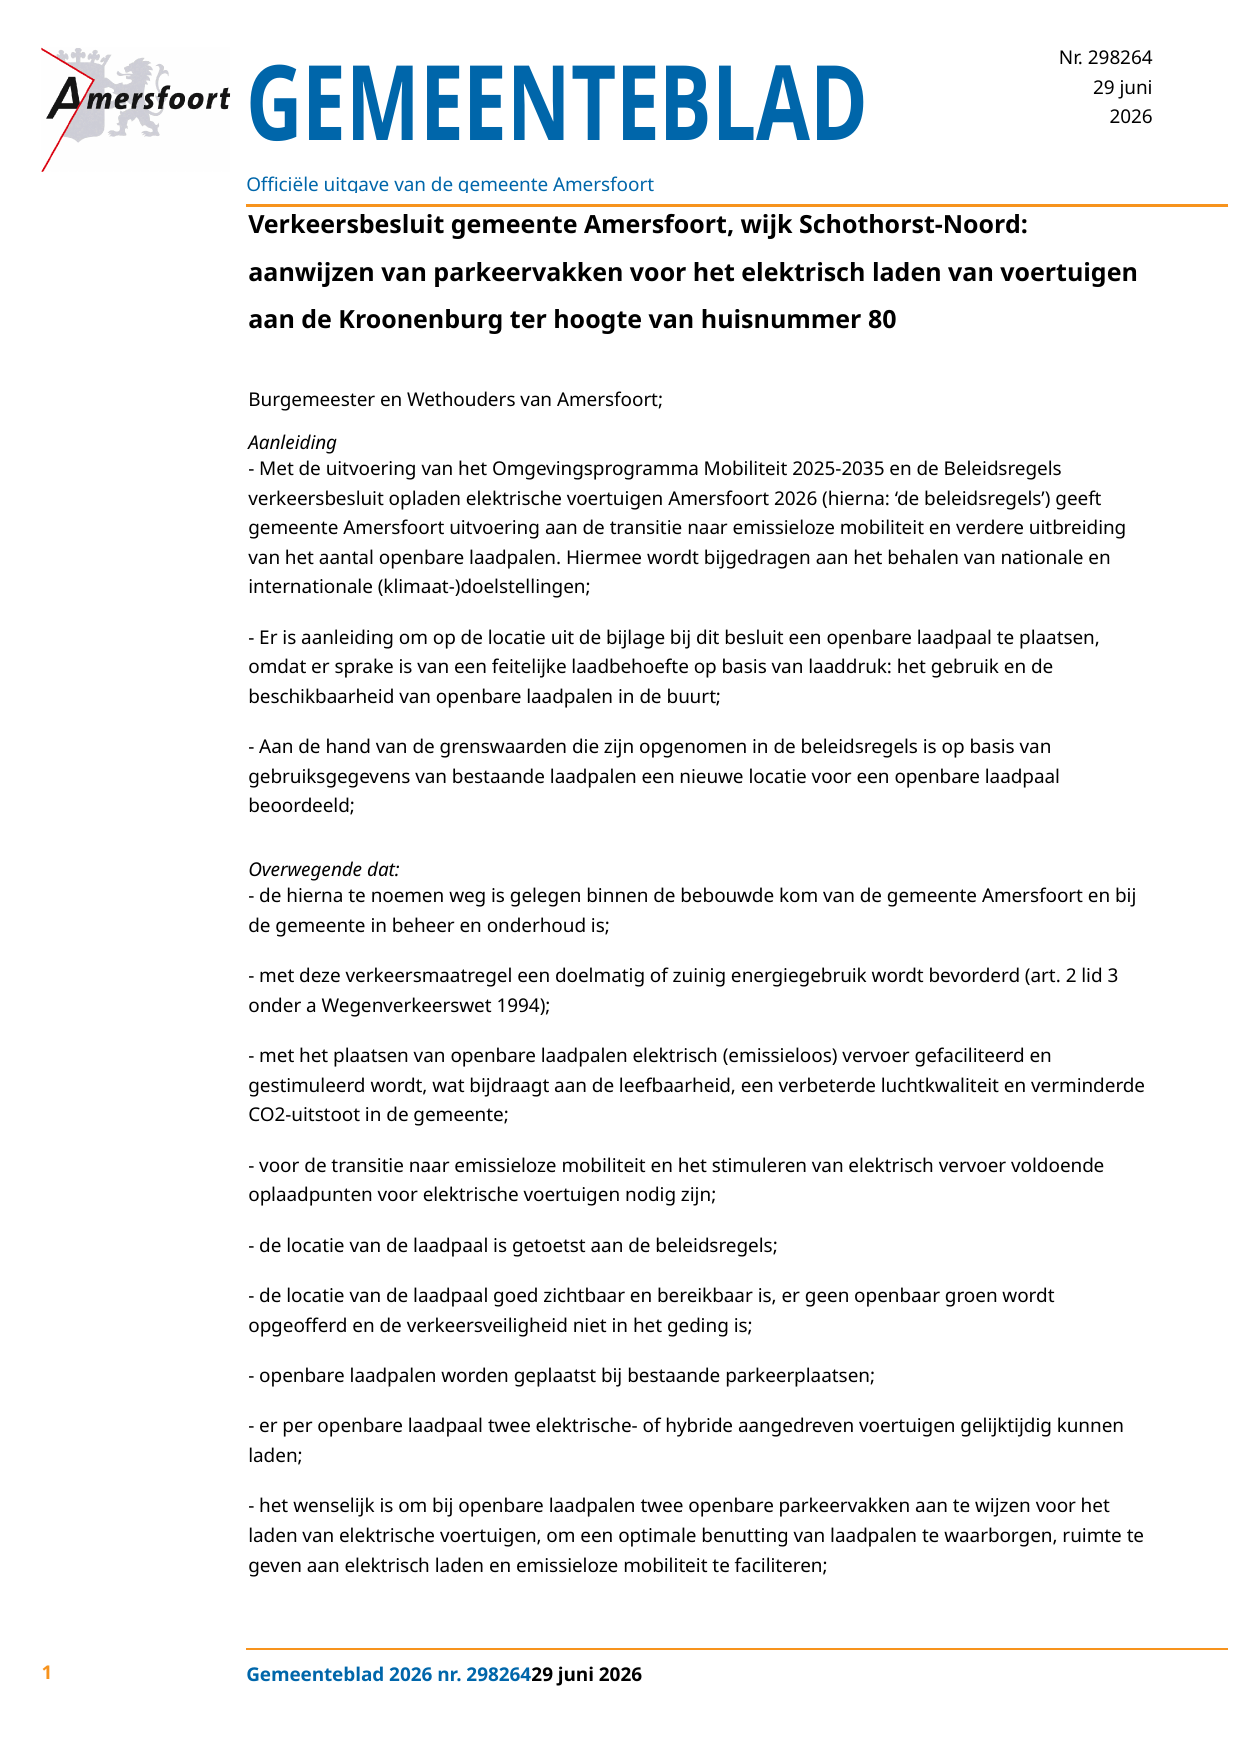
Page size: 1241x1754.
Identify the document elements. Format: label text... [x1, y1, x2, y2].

text Burgemeester en Wethouders van Amersfoort; [248, 386, 1152, 412]
text Aanleiding [248, 429, 1152, 455]
text - openbare laadpalen worden geplaatst bij bestaande parkeerplaatsen; [248, 1362, 1152, 1388]
text - er per openbare laadpaal twee elektrische- of hybride aangedreven voertuigen gelijktijdig kunnen laden; [248, 1413, 1152, 1468]
text - het wenselijk is om bij openbare laadpalen twee openbare parkeervakken aan te wijzen voor het laden van elektrische voertuigen, om een optimale benutting van laadpalen te waarborgen, ruimte te geven aan elektrisch laden en emissieloze mobiliteit te faciliteren; [248, 1493, 1152, 1578]
picture [41, 47, 231, 172]
text Verkeersbesluit gemeente Amersfoort, wijk Schothorst-Noord: aanwijzen van parkeervakken voor het elektrisch laden van voertuigen aan de Kroonenburg ter hoogte van huisnummer 80 [248, 207, 1152, 336]
text Overwegende dat: [248, 857, 1152, 882]
text - Met de uitvoering van het Omgevingsprogramma Mobiliteit 2025-2035 en de Beleidsregels verkeersbesluit opladen elektrische voertuigen Amersfoort 2026 (hierna: ‘de beleidsregels’) geeft gemeente Amersfoort uitvoering aan de transitie naar emissieloze mobiliteit en verdere uitbreiding van het aantal openbare laadpalen. Hiermee wordt bijgedragen aan het behalen van nationale en internationale (klimaat-)doelstellingen; [248, 455, 1152, 599]
text - met deze verkeersmaatregel een doelmatig of zuinig energiegebruik wordt bevorderd (art. 2 lid 3 onder a Wegenverkeerswet 1994); [248, 962, 1152, 1018]
text - Er is aanleiding om op de locatie uit de bijlage bij dit besluit een openbare laadpaal te plaatsen, omdat er sprake is van een feitelijke laadbehoefte op basis van laaddruk: het gebruik en de beschikbaarheid van openbare laadpalen in de buurt; [248, 624, 1152, 709]
text - voor de transitie naar emissieloze mobiliteit en het stimuleren van elektrisch vervoer voldoende oplaadpunten voor elektrische voertuigen nodig zijn; [248, 1152, 1152, 1207]
text - de hierna te noemen weg is gelegen binnen de bebouwde kom van de gemeente Amersfoort en bij de gemeente in beheer en onderhoud is; [248, 882, 1152, 938]
text - de locatie van de laadpaal is getoetst aan de beleidsregels; [248, 1232, 1152, 1258]
text - Aan de hand van de grenswaarden die zijn opgenomen in de beleidsregels is op basis van gebruiksgegevens van bestaande laadpalen een nieuwe locatie voor een openbare laadpaal beoordeeld; [248, 733, 1152, 818]
text - met het plaatsen van openbare laadpalen elektrisch (emissieloos) vervoer gefaciliteerd en gestimuleerd wordt, wat bijdraagt aan de leefbaarheid, een verbeterde luchtkwaliteit en verminderde CO2-uitstoot in de gemeente; [248, 1042, 1152, 1127]
text - de locatie van de laadpaal goed zichtbaar en bereikbaar is, er geen openbaar groen wordt opgeofferd en de verkeersveiligheid niet in het geding is; [248, 1282, 1152, 1338]
